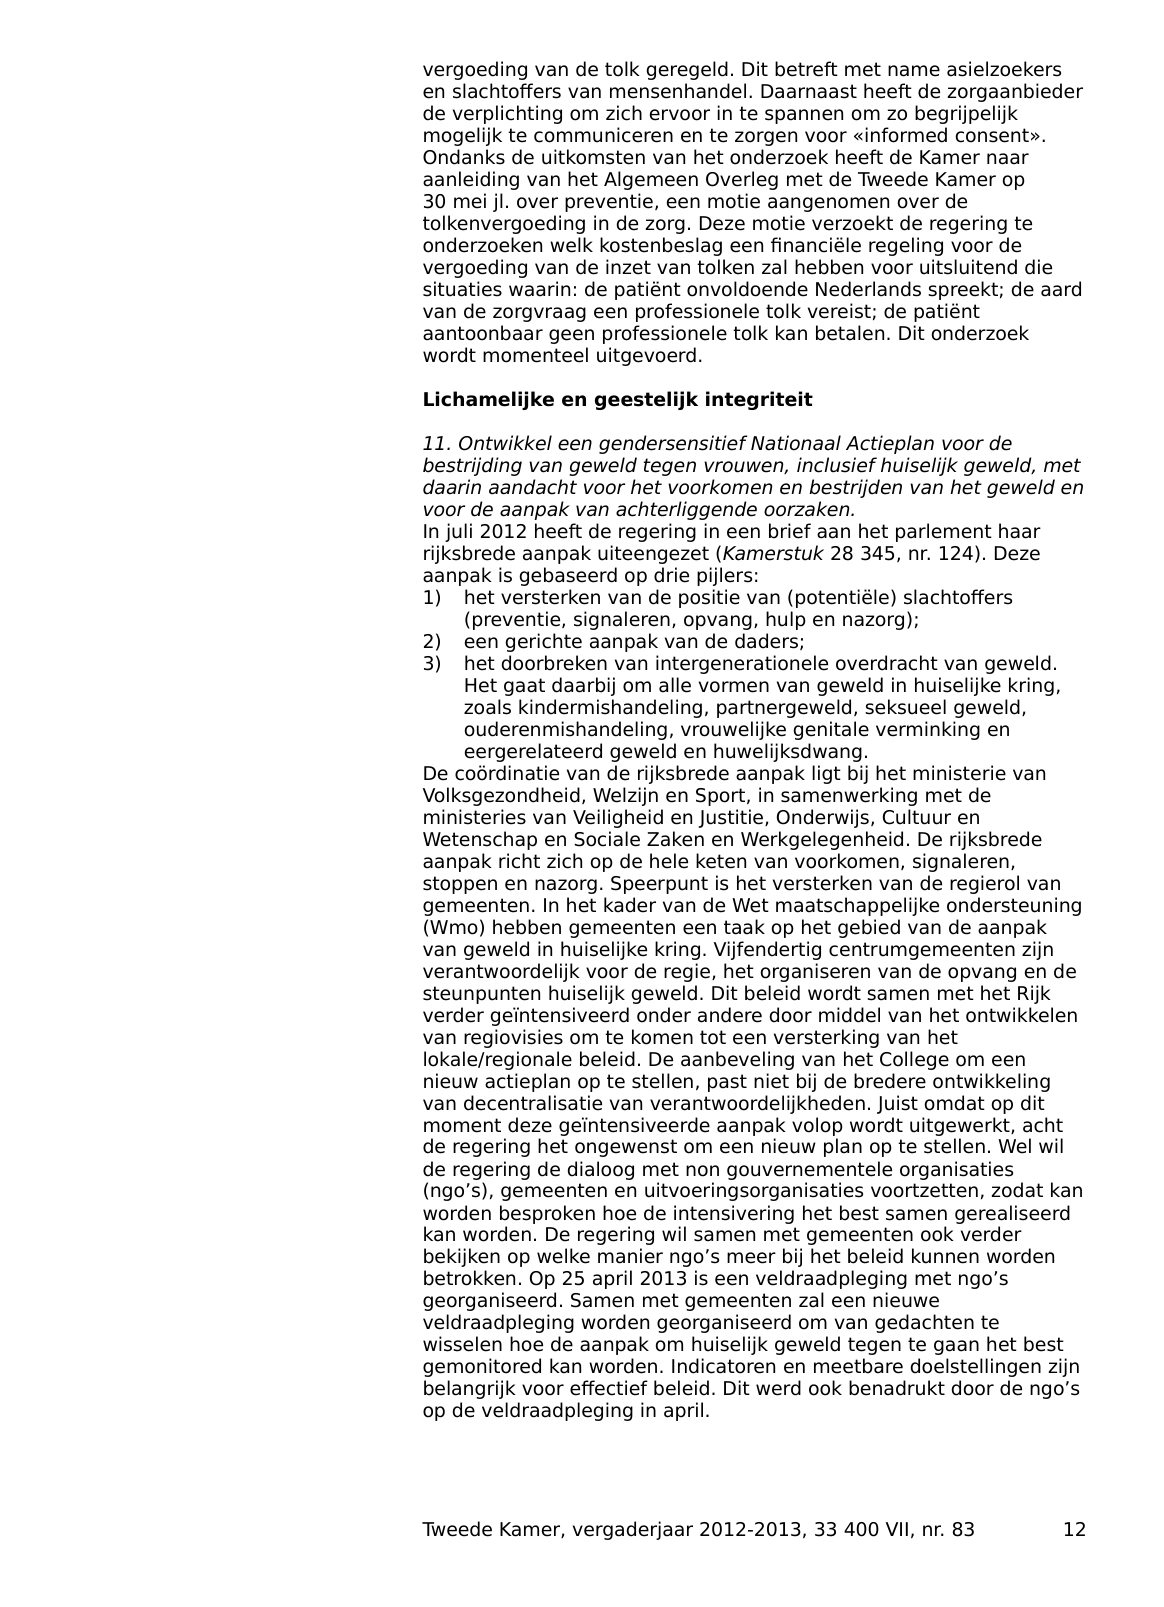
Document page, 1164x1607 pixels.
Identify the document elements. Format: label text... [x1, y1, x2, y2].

text 1) het versterken van de positie van (potentiële) slachtoffers (preventie, signaleren, opvang, hulp en nazorg); [422, 587, 1087, 631]
text 2) een gerichte aanpak van de daders; [422, 631, 1087, 653]
text 3) het doorbreken van intergenerationele overdracht van geweld. Het gaat daarbij om alle vormen van geweld in huiselijke kring, zoals kindermishandeling, partnergeweld, seksueel geweld, ouderenmishandeling, vrouwelijke genitale verminking en eergerelateerd geweld en huwelijksdwang. [422, 653, 1087, 763]
text In juli 2012 heeft de regering in een brief aan het parlement haar rijksbrede aanpak uiteengezet (Kamerstuk 28 345, nr. 124). Deze aanpak is gebaseerd op drie pijlers: [422, 521, 1087, 587]
text Ondanks de uitkomsten van het onderzoek heeft de Kamer naar aanleiding van het Algemeen Overleg met de Tweede Kamer op 30 mei jl. over preventie, een motie aangenomen over de tolkenvergoeding in de zorg. Deze motie verzoekt de regering te onderzoeken welk kostenbeslag een financiële regeling voor de vergoeding van de inzet van tolken zal hebben voor uitsluitend die situaties waarin: de patiënt onvoldoende Nederlands spreekt; de aard van de zorgvraag een professionele tolk vereist; de patiënt aantoonbaar geen professionele tolk kan betalen. Dit onderzoek wordt momenteel uitgevoerd. [422, 147, 1087, 367]
text De coördinatie van de rijksbrede aanpak ligt bij het ministerie van Volksgezondheid, Welzijn en Sport, in samenwerking met de ministeries van Veiligheid en Justitie, Onderwijs, Cultuur en Wetenschap en Sociale Zaken en Werkgelegenheid. De rijksbrede aanpak richt zich op de hele keten van voorkomen, signaleren, stoppen en nazorg. Speerpunt is het versterken van de regierol van gemeenten. In het kader van de Wet maatschappelijke ondersteuning (Wmo) hebben gemeenten een taak op het gebied van de aanpak van geweld in huiselijke kring. Vijfendertig centrumgemeenten zijn verantwoordelijk voor de regie, het organiseren van de opvang en de steunpunten huiselijk geweld. Dit beleid wordt samen met het Rijk verder geïntensiveerd onder andere door middel van het ontwikkelen van regiovisies om te komen tot een versterking van het lokale/regionale beleid. De aanbeveling van het College om een nieuw actieplan op te stellen, past niet bij de bredere ontwikkeling van decentralisatie van verantwoordelijkheden. Juist omdat op dit moment deze geïntensiveerde aanpak volop wordt uitgewerkt, acht de regering het ongewenst om een nieuw plan op te stellen. Wel wil de regering de dialoog met non gouvernementele organisaties (ngo’s), gemeenten en uitvoeringsorganisaties voortzetten, zodat kan worden besproken hoe de intensivering het best samen gerealiseerd kan worden. De regering wil samen met gemeenten ook verder bekijken op welke manier ngo’s meer bij het beleid kunnen worden betrokken. Op 25 april 2013 is een veldraadpleging met ngo’s georganiseerd. Samen met gemeenten zal een nieuwe veldraadpleging worden georganiseerd om van gedachten te wisselen hoe de aanpak om huiselijk geweld tegen te gaan het best gemonitored kan worden. Indicatoren en meetbare doelstellingen zijn belangrijk voor effectief beleid. Dit werd ook benadrukt door de ngo’s op de veldraadpleging in april. [422, 763, 1087, 1422]
subtitle Lichamelijke en geestelijk integriteit [422, 389, 1087, 411]
text 11. Ontwikkel een gendersensitief Nationaal Actieplan voor de bestrijding van geweld tegen vrouwen, inclusief huiselijk geweld, met daarin aandacht voor het voorkomen en bestrijden van het geweld en voor de aanpak van achterliggende oorzaken. [422, 433, 1087, 521]
text vergoeding van de tolk geregeld. Dit betreft met name asielzoekers en slachtoffers van mensenhandel. Daarnaast heeft de zorgaanbieder de verplichting om zich ervoor in te spannen om zo begrijpelijk mogelijk te communiceren en te zorgen voor «informed consent». [422, 59, 1087, 147]
